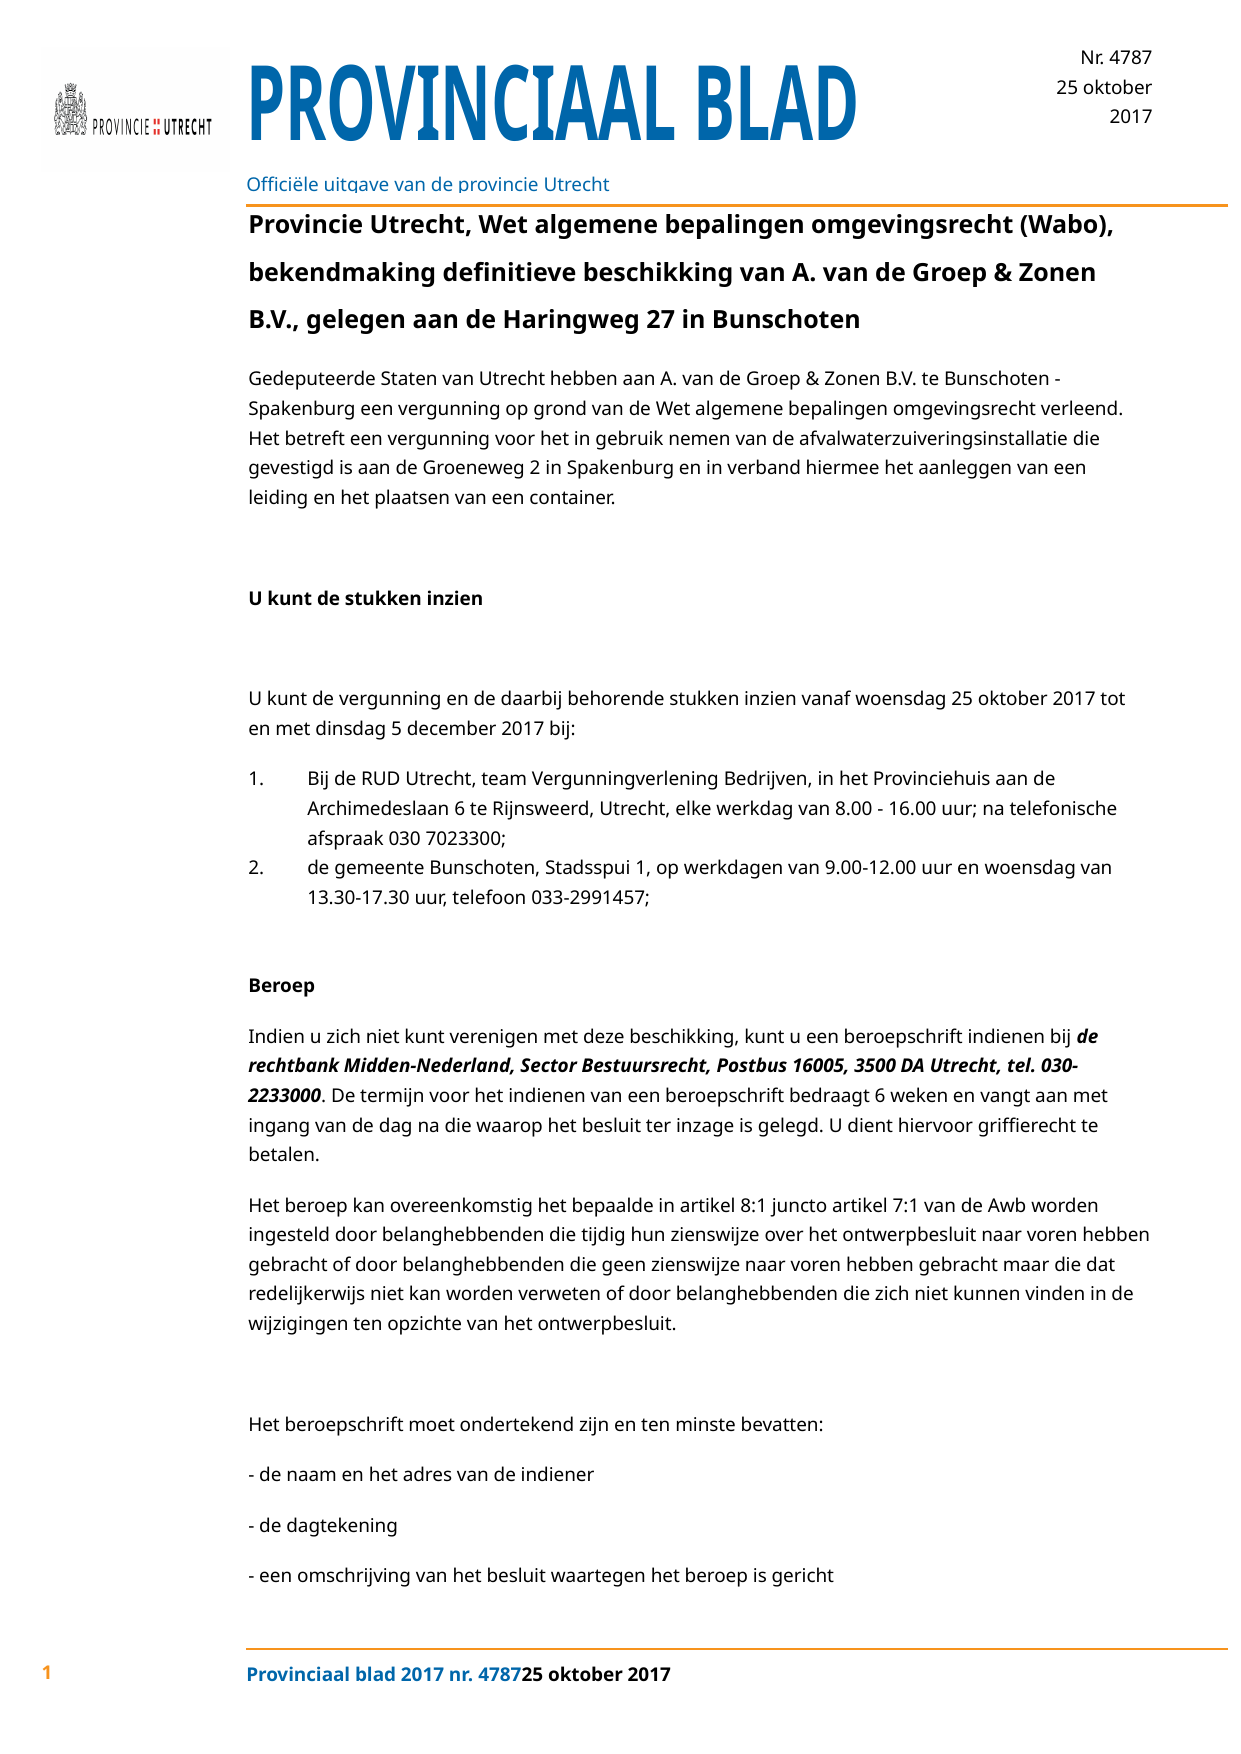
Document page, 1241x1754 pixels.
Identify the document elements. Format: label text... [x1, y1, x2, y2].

text - de dagtekening [248, 1512, 1152, 1537]
text - de naam en het adres van de indiener [248, 1461, 1152, 1487]
text Het beroepschrift moet ondertekend zijn en ten minste bevatten: [248, 1411, 1152, 1437]
text U kunt de vergunning en de daarbij behorende stukken inzien vanaf woensdag 25 oktober 2017 tot en met dinsdag 5 december 2017 bij: [248, 686, 1152, 741]
text U kunt de stukken inzien [248, 585, 1152, 610]
text Gedeputeerde Staten van Utrecht hebben aan A. van de Groep & Zonen B.V. te Bunschoten - Spakenburg een vergunning op grond van de Wet algemene bepalingen omgevingsrecht verleend. Het betreft een vergunning voor het in gebruik nemen van de afvalwaterzuiveringsinstallatie die gevestigd is aan de Groeneweg 2 in Spakenburg en in verband hiermee het aanleggen van een leiding en het plaatsen van een container. [248, 366, 1152, 509]
text Beroep [248, 973, 1152, 998]
text - een omschrijving van het besluit waartegen het beroep is gericht [248, 1562, 1152, 1588]
picture [41, 47, 231, 172]
text Het beroep kan overeenkomstig het bepaalde in artikel 8:1 juncto artikel 7:1 van de Awb worden ingesteld door belanghebbenden die tijdig hun zienswijze over het ontwerpbesluit naar voren hebben gebracht of door belanghebbenden die geen zienswijze naar voren hebben gebracht maar die dat redelijkerwijs niet kan worden verweten of door belanghebbenden die zich niet kunnen vinden in de wijzigingen ten opzichte van het ontwerpbesluit. [248, 1192, 1152, 1336]
text Provincie Utrecht, Wet algemene bepalingen omgevingsrecht (Wabo), bekendmaking definitieve beschikking van A. van de Groep & Zonen B.V., gelegen aan de Haringweg 27 in Bunschoten [248, 207, 1152, 336]
list Bij de RUD Utrecht, team Vergunningverlening Bedrijven, in het Provinciehuis aan de Archimedeslaan 6 te Rijnsweerd, Utrecht, elke werkdag van 8.00 - 16.00 uur; na telefonische afspraak 030 7023300; [248, 766, 1152, 850]
list de gemeente Bunschoten, Stadsspui 1, op werkdagen van 9.00-12.00 uur en woensdag van 13.30-17.30 uur, telefoon 033-2991457; [248, 854, 1152, 909]
text Indien u zich niet kunt verenigen met deze beschikking, kunt u een beroepschrift indienen bij de rechtbank Midden-Nederland, Sector Bestuursrecht, Postbus 16005, 3500 DA Utrecht, tel. 030-2233000. De termijn voor het indienen van een beroepschrift bedraagt 6 weken en vangt aan met ingang van de dag na die waarop het besluit ter inzage is gelegd. U dient hiervoor griffierecht te betalen. [248, 1023, 1152, 1167]
